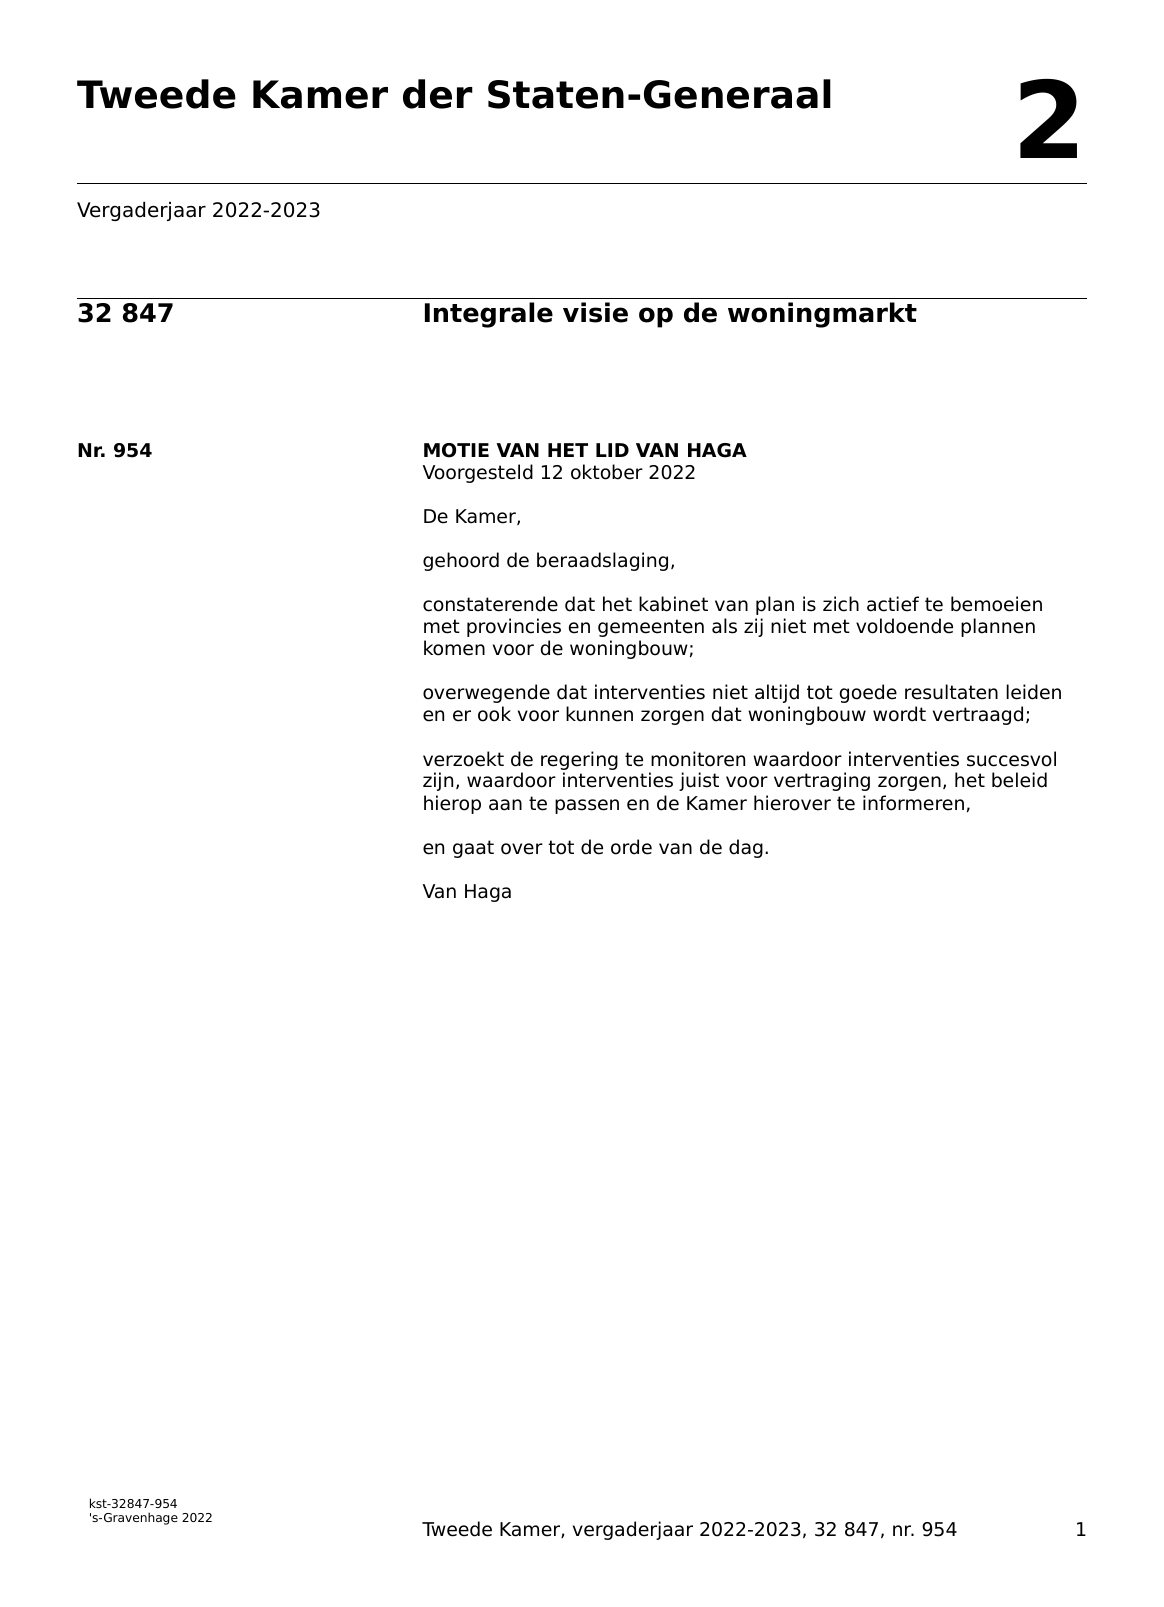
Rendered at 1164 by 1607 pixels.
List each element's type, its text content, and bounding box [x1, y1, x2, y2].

table_cell Vergaderjaar 2022-2023 [77, 184, 1087, 298]
text De Kamer, [422, 506, 1087, 528]
subtitle 32 847 Integrale visie op de woningmarkt [77, 299, 1087, 329]
text 's-Gravenhage 2022 [88, 1511, 323, 1525]
text en gaat over tot de orde van de dag. [422, 837, 1087, 858]
subtitle Nr. 954 MOTIE VAN HET LID VAN HAGA [77, 440, 1087, 462]
text constaterende dat het kabinet van plan is zich actief te bemoeien met provincies en gemeenten als zij niet met voldoende plannen komen voor de woningbouw; [422, 594, 1087, 660]
text Van Haga [422, 881, 1087, 903]
text verzoekt de regering te monitoren waardoor interventies succesvol zijn, waardoor interventies juist voor vertraging zorgen, het beleid hierop aan te passen en de Kamer hierover te informeren, [422, 748, 1087, 814]
text kst-32847-954 [88, 1497, 323, 1511]
text overwegende dat interventies niet altijd tot goede resultaten leiden en er ook voor kunnen zorgen dat woningbouw wordt vertraagd; [422, 682, 1087, 726]
text gehoord de beraadslaging, [422, 550, 1087, 572]
table_header 2 [886, 59, 1087, 183]
table_header Tweede Kamer der Staten-Generaal [77, 59, 886, 183]
text Voorgesteld 12 oktober 2022 [422, 462, 1087, 484]
